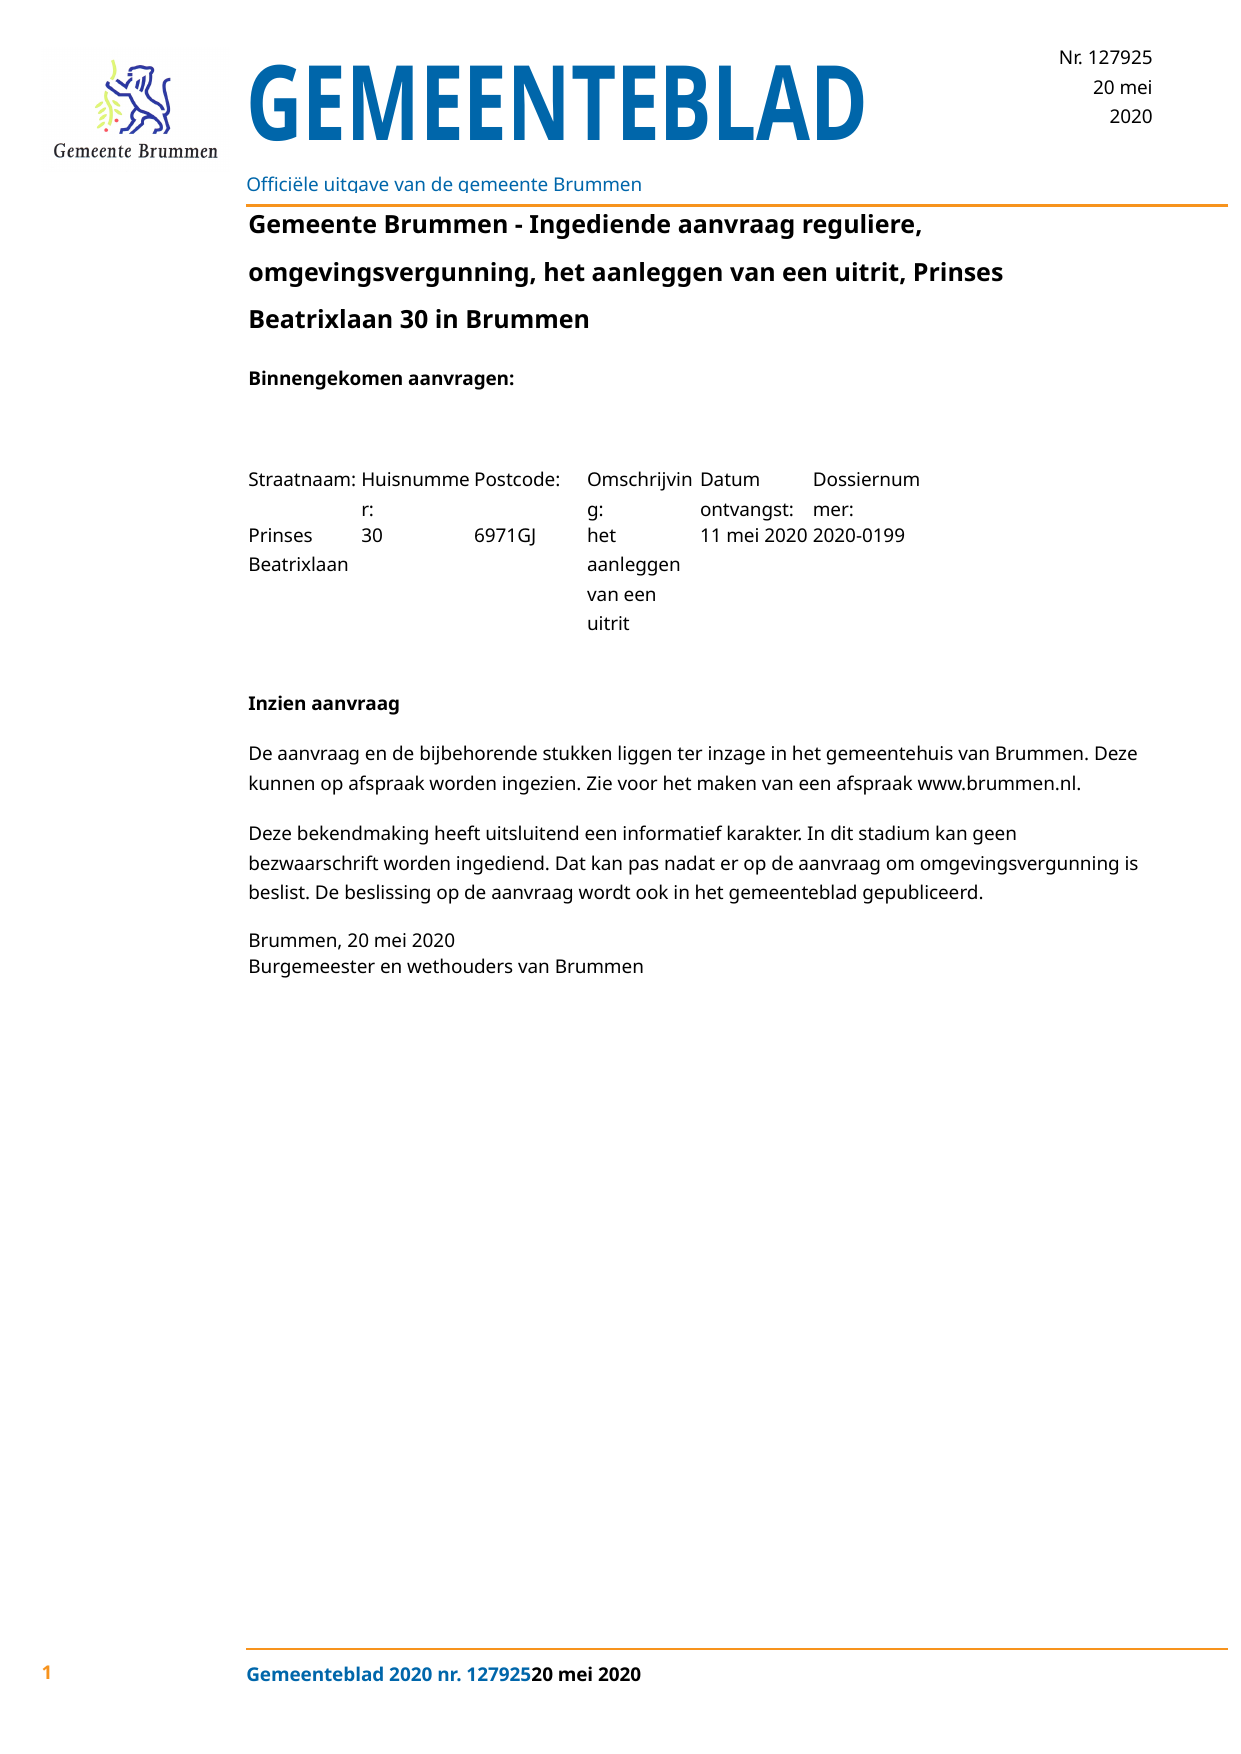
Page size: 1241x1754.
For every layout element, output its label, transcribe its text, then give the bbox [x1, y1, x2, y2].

text Brummen, 20 mei 2020 [248, 927, 1152, 953]
picture [41, 47, 231, 172]
table_cell [926, 522, 1038, 636]
table_cell 30 [361, 522, 474, 636]
table_header Straatnaam: [248, 466, 361, 522]
table_cell 6971GJ [474, 522, 587, 636]
text Deze bekendmaking heeft uitsluitend een informatief karakter. In dit stadium kan geen bezwaarschrift worden ingediend. Dat kan pas nadat er op de aanvraag om omgevingsvergunning is beslist. De beslissing op de aanvraag wordt ook in het gemeenteblad gepubliceerd. [248, 820, 1152, 905]
table_header Omschrijving: [587, 466, 700, 522]
table_header Huisnummer: [361, 466, 474, 522]
table_cell 2020-0199 [813, 522, 926, 636]
table_header [1039, 466, 1152, 522]
table_header Datum ontvangst: [700, 466, 813, 522]
table_header Postcode: [474, 466, 587, 522]
text Inzien aanvraag [248, 690, 1152, 716]
table_header Dossiernummer: [813, 466, 926, 522]
text De aanvraag en de bijbehorende stukken liggen ter inzage in het gemeentehuis van Brummen. Deze kunnen op afspraak worden ingezien. Zie voor het maken van een afspraak www.brummen.nl. [248, 740, 1152, 796]
text Binnengekomen aanvragen: [248, 366, 1152, 391]
table_cell 11 mei 2020 [700, 522, 813, 636]
table_cell het aanleggen van een uitrit [587, 522, 700, 636]
table_header [926, 466, 1038, 522]
table_cell Prinses Beatrixlaan [248, 522, 361, 636]
text Burgemeester en wethouders van Brummen [248, 953, 1152, 979]
text Gemeente Brummen - Ingediende aanvraag reguliere, omgevingsvergunning, het aanleggen van een uitrit, Prinses Beatrixlaan 30 in Brummen [248, 207, 1152, 336]
table_cell [1039, 522, 1152, 636]
